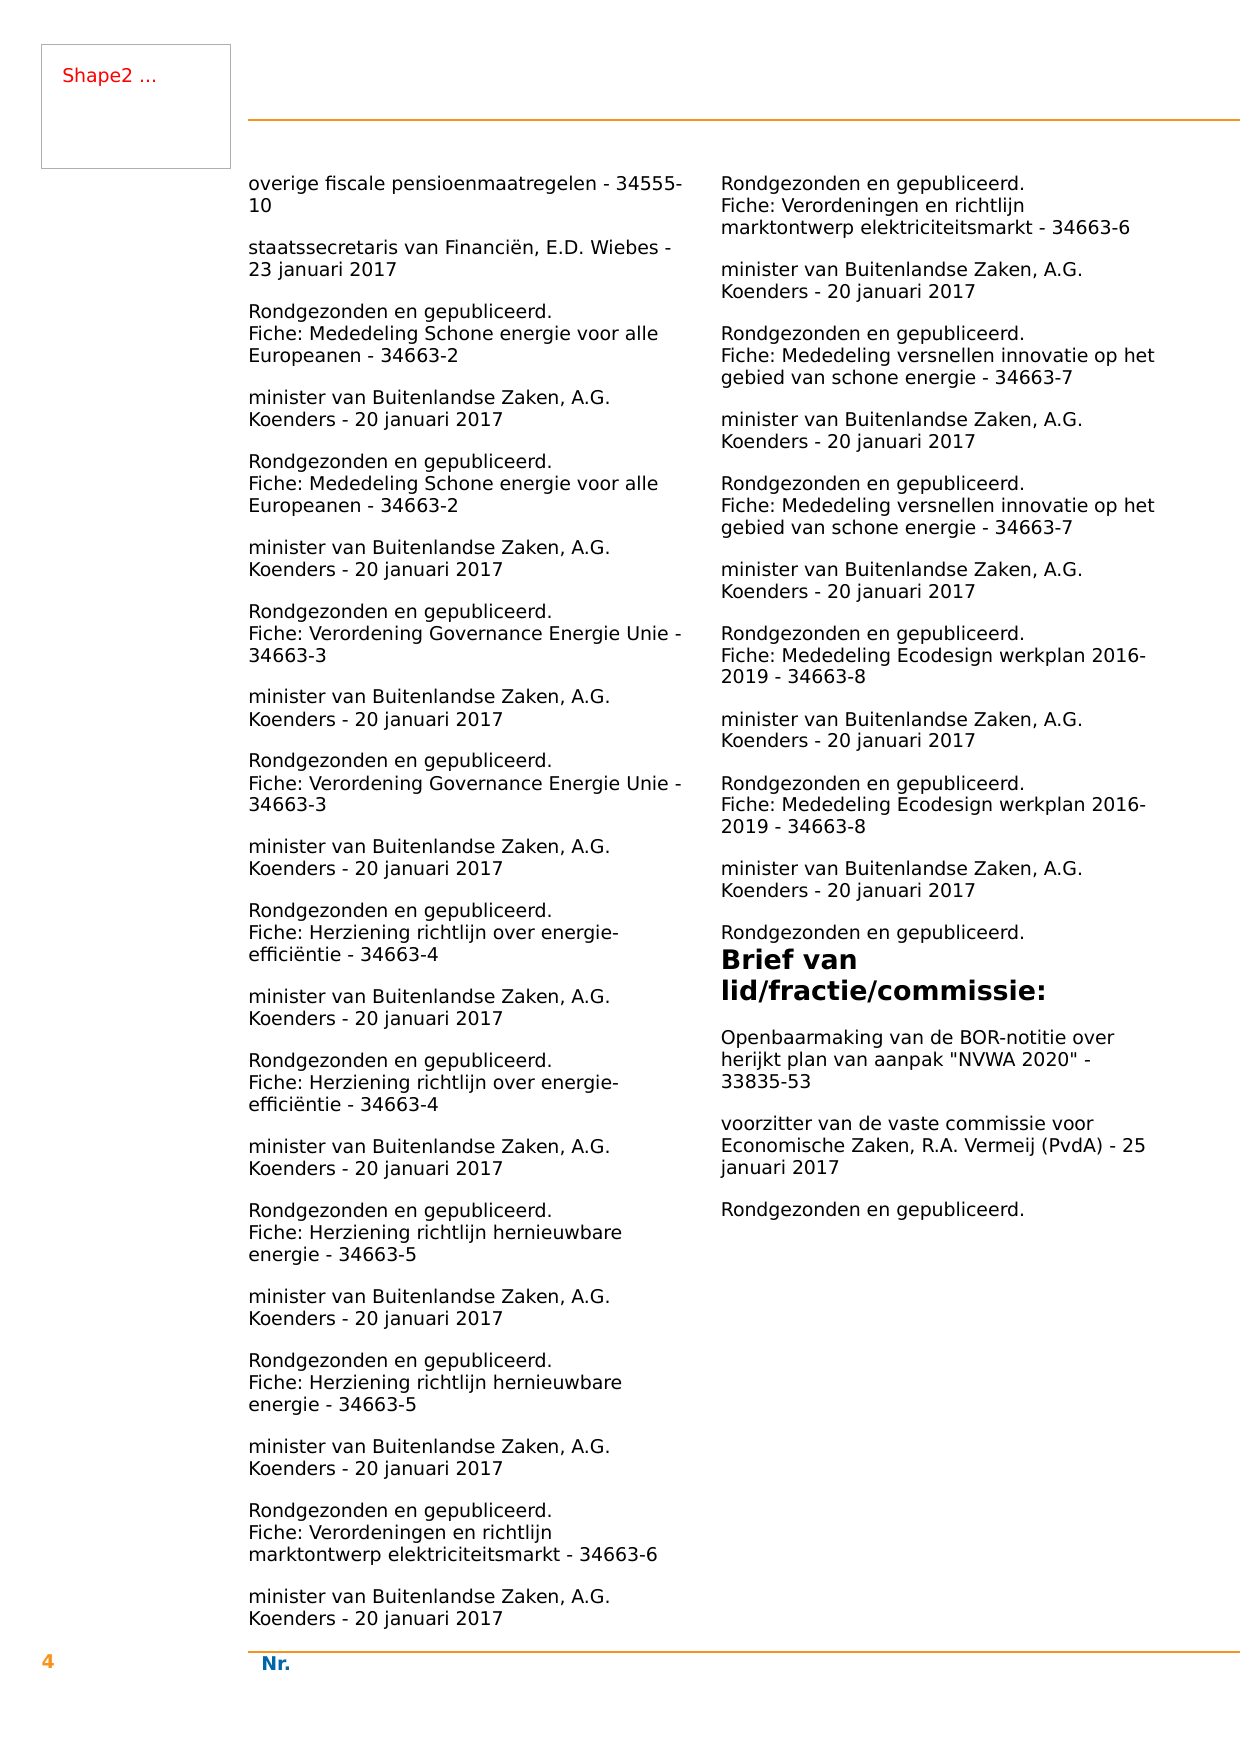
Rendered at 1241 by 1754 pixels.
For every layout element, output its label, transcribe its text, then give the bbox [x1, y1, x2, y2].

text Rondgezonden en gepubliceerd. [721, 622, 1163, 644]
text Rondgezonden en gepubliceerd. [721, 473, 1163, 494]
text minister van Buitenlandse Zaken, A.G. Koenders - 20 januari 2017 [248, 387, 691, 431]
text Rondgezonden en gepubliceerd. [248, 601, 691, 622]
text overige fiscale pensioenmaatregelen - 34555-10 [248, 173, 691, 217]
text minister van Buitenlandse Zaken, A.G. Koenders - 20 januari 2017 [248, 1436, 691, 1480]
text Fiche: Mededeling versnellen innovatie op het gebied van schone energie - 34663-7 [721, 345, 1163, 389]
text Fiche: Verordeningen en richtlijn marktontwerp elektriciteitsmarkt - 34663-6 [721, 195, 1163, 239]
text minister van Buitenlandse Zaken, A.G. Koenders - 20 januari 2017 [721, 409, 1163, 453]
text minister van Buitenlandse Zaken, A.G. Koenders - 20 januari 2017 [721, 858, 1163, 902]
text Rondgezonden en gepubliceerd. [721, 772, 1163, 794]
text Rondgezonden en gepubliceerd. [248, 1200, 691, 1222]
text Fiche: Mededeling Ecodesign werkplan 2016-2019 - 34663-8 [721, 644, 1163, 688]
title Brief van lid/fractie/commissie: [721, 944, 1163, 1007]
text minister van Buitenlandse Zaken, A.G. Koenders - 20 januari 2017 [248, 1136, 691, 1180]
text minister van Buitenlandse Zaken, A.G. Koenders - 20 januari 2017 [721, 558, 1163, 602]
text minister van Buitenlandse Zaken, A.G. Koenders - 20 januari 2017 [248, 686, 691, 730]
text Rondgezonden en gepubliceerd. [248, 1350, 691, 1372]
text Fiche: Herziening richtlijn hernieuwbare energie - 34663-5 [248, 1372, 691, 1416]
text minister van Buitenlandse Zaken, A.G. Koenders - 20 januari 2017 [721, 708, 1163, 752]
text Fiche: Verordening Governance Energie Unie - 34663-3 [248, 622, 691, 666]
text Fiche: Mededeling Ecodesign werkplan 2016-2019 - 34663-8 [721, 794, 1163, 838]
text minister van Buitenlandse Zaken, A.G. Koenders - 20 januari 2017 [248, 836, 691, 880]
text Rondgezonden en gepubliceerd. [721, 173, 1163, 195]
text minister van Buitenlandse Zaken, A.G. Koenders - 20 januari 2017 [248, 537, 691, 581]
text Rondgezonden en gepubliceerd. [248, 451, 691, 473]
text Fiche: Herziening richtlijn hernieuwbare energie - 34663-5 [248, 1222, 691, 1266]
text Rondgezonden en gepubliceerd. [721, 323, 1163, 345]
text Rondgezonden en gepubliceerd. [248, 900, 691, 922]
text voorzitter van de vaste commissie voor Economische Zaken, R.A. Vermeij (PvdA) - 25 januari 2017 [721, 1113, 1163, 1179]
text Fiche: Verordeningen en richtlijn marktontwerp elektriciteitsmarkt - 34663-6 [248, 1522, 691, 1566]
text Openbaarmaking van de BOR-notitie over herijkt plan van aanpak "NVWA 2020" - 33835-53 [721, 1027, 1163, 1093]
text Fiche: Mededeling Schone energie voor alle Europeanen - 34663-2 [248, 323, 691, 367]
text staatssecretaris van Financiën, E.D. Wiebes - 23 januari 2017 [248, 237, 691, 281]
text Rondgezonden en gepubliceerd. [248, 1050, 691, 1072]
text minister van Buitenlandse Zaken, A.G. Koenders - 20 januari 2017 [248, 1286, 691, 1330]
text Fiche: Herziening richtlijn over energie-efficiëntie - 34663-4 [248, 922, 691, 966]
text Fiche: Mededeling versnellen innovatie op het gebied van schone energie - 34663-7 [721, 494, 1163, 538]
text minister van Buitenlandse Zaken, A.G. Koenders - 20 januari 2017 [248, 986, 691, 1030]
text minister van Buitenlandse Zaken, A.G. Koenders - 20 januari 2017 [248, 1586, 691, 1630]
text Rondgezonden en gepubliceerd. [248, 1500, 691, 1522]
text Fiche: Mededeling Schone energie voor alle Europeanen - 34663-2 [248, 473, 691, 517]
text Fiche: Verordening Governance Energie Unie - 34663-3 [248, 772, 691, 816]
text Rondgezonden en gepubliceerd. [721, 1199, 1163, 1221]
text Fiche: Herziening richtlijn over energie-efficiëntie - 34663-4 [248, 1072, 691, 1116]
text minister van Buitenlandse Zaken, A.G. Koenders - 20 januari 2017 [721, 259, 1163, 303]
text Rondgezonden en gepubliceerd. [248, 750, 691, 772]
text Rondgezonden en gepubliceerd. [248, 301, 691, 323]
text Rondgezonden en gepubliceerd. [721, 922, 1163, 944]
